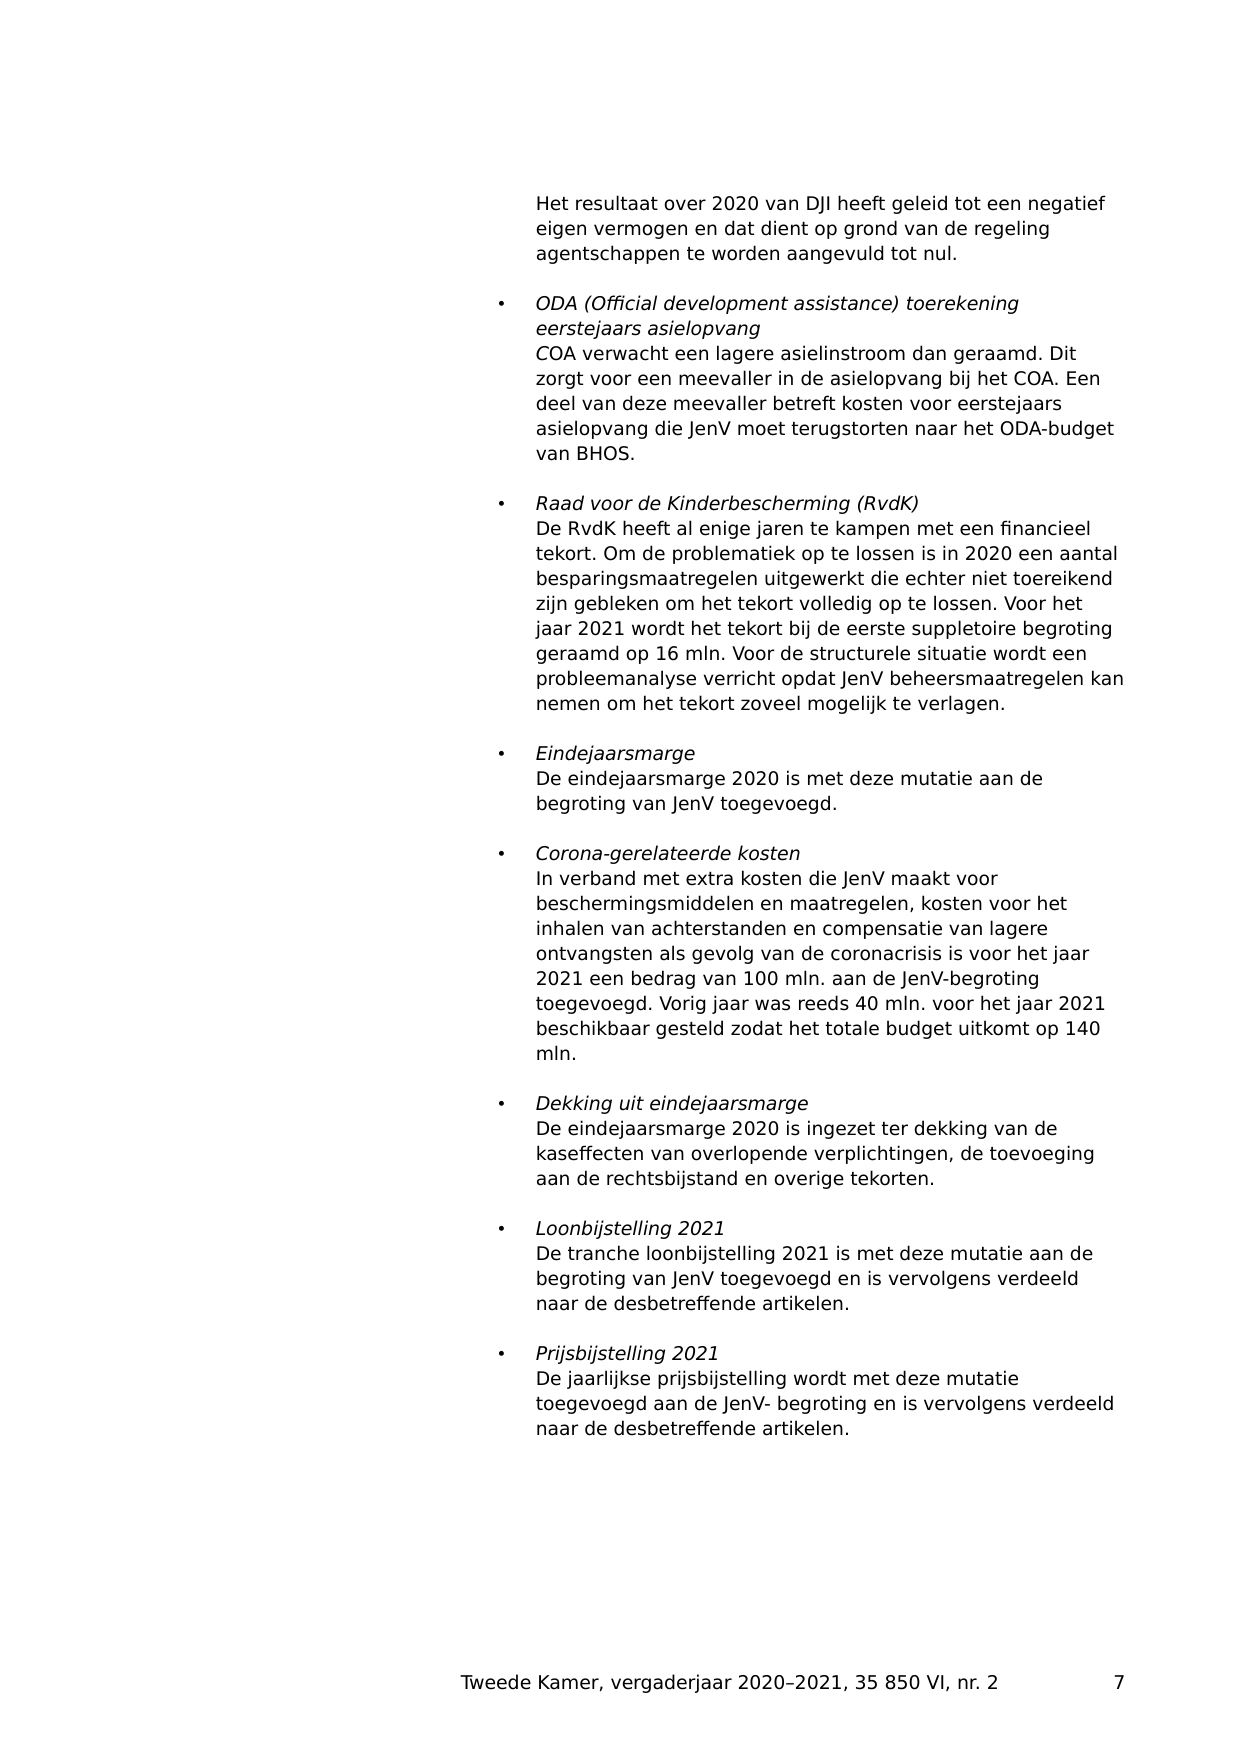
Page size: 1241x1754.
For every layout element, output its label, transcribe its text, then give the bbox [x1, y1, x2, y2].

list ODA (Official development assistance) toerekening eerstejaars asielopvang COA verwacht een lagere asielinstroom dan geraamd. Dit zorgt voor een meevaller in de asielopvang bij het COA. Een deel van deze meevaller betreft kosten voor eerstejaars asielopvang die JenV moet terugstorten naar het ODA-budget van BHOS. [498, 291, 1125, 491]
list Raad voor de Kinderbescherming (RvdK) De RvdK heeft al enige jaren te kampen met een financieel tekort. Om de problematiek op te lossen is in 2020 een aantal besparingsmaatregelen uitgewerkt die echter niet toereikend zijn gebleken om het tekort volledig op te lossen. Voor het jaar 2021 wordt het tekort bij de eerste suppletoire begroting geraamd op 16 mln. Voor de structurele situatie wordt een probleemanalyse verricht opdat JenV beheersmaatregelen kan nemen om het tekort zoveel mogelijk te verlagen. [498, 491, 1125, 741]
list Eindejaarsmarge De eindejaarsmarge 2020 is met deze mutatie aan de begroting van JenV toegevoegd. [498, 741, 1125, 841]
list Prijsbijstelling 2021 De jaarlijkse prijsbijstelling wordt met deze mutatie toegevoegd aan de JenV- begroting en is vervolgens verdeeld naar de desbetreffende artikelen. [498, 1341, 1125, 1466]
list Dekking uit eindejaarsmarge De eindejaarsmarge 2020 is ingezet ter dekking van de kaseffecten van overlopende verplichtingen, de toevoeging aan de rechtsbijstand en overige tekorten. [498, 1091, 1125, 1216]
list Het resultaat over 2020 van DJI heeft geleid tot een negatief eigen vermogen en dat dient op grond van de regeling agentschappen te worden aangevuld tot nul. [498, 191, 1125, 291]
list Loonbijstelling 2021 De tranche loonbijstelling 2021 is met deze mutatie aan de begroting van JenV toegevoegd en is vervolgens verdeeld naar de desbetreffende artikelen. [498, 1216, 1125, 1341]
list Corona-gerelateerde kosten In verband met extra kosten die JenV maakt voor beschermingsmiddelen en maatregelen, kosten voor het inhalen van achterstanden en compensatie van lagere ontvangsten als gevolg van de coronacrisis is voor het jaar 2021 een bedrag van 100 mln. aan de JenV-begroting toegevoegd. Vorig jaar was reeds 40 mln. voor het jaar 2021 beschikbaar gesteld zodat het totale budget uitkomt op 140 mln. [498, 841, 1125, 1091]
